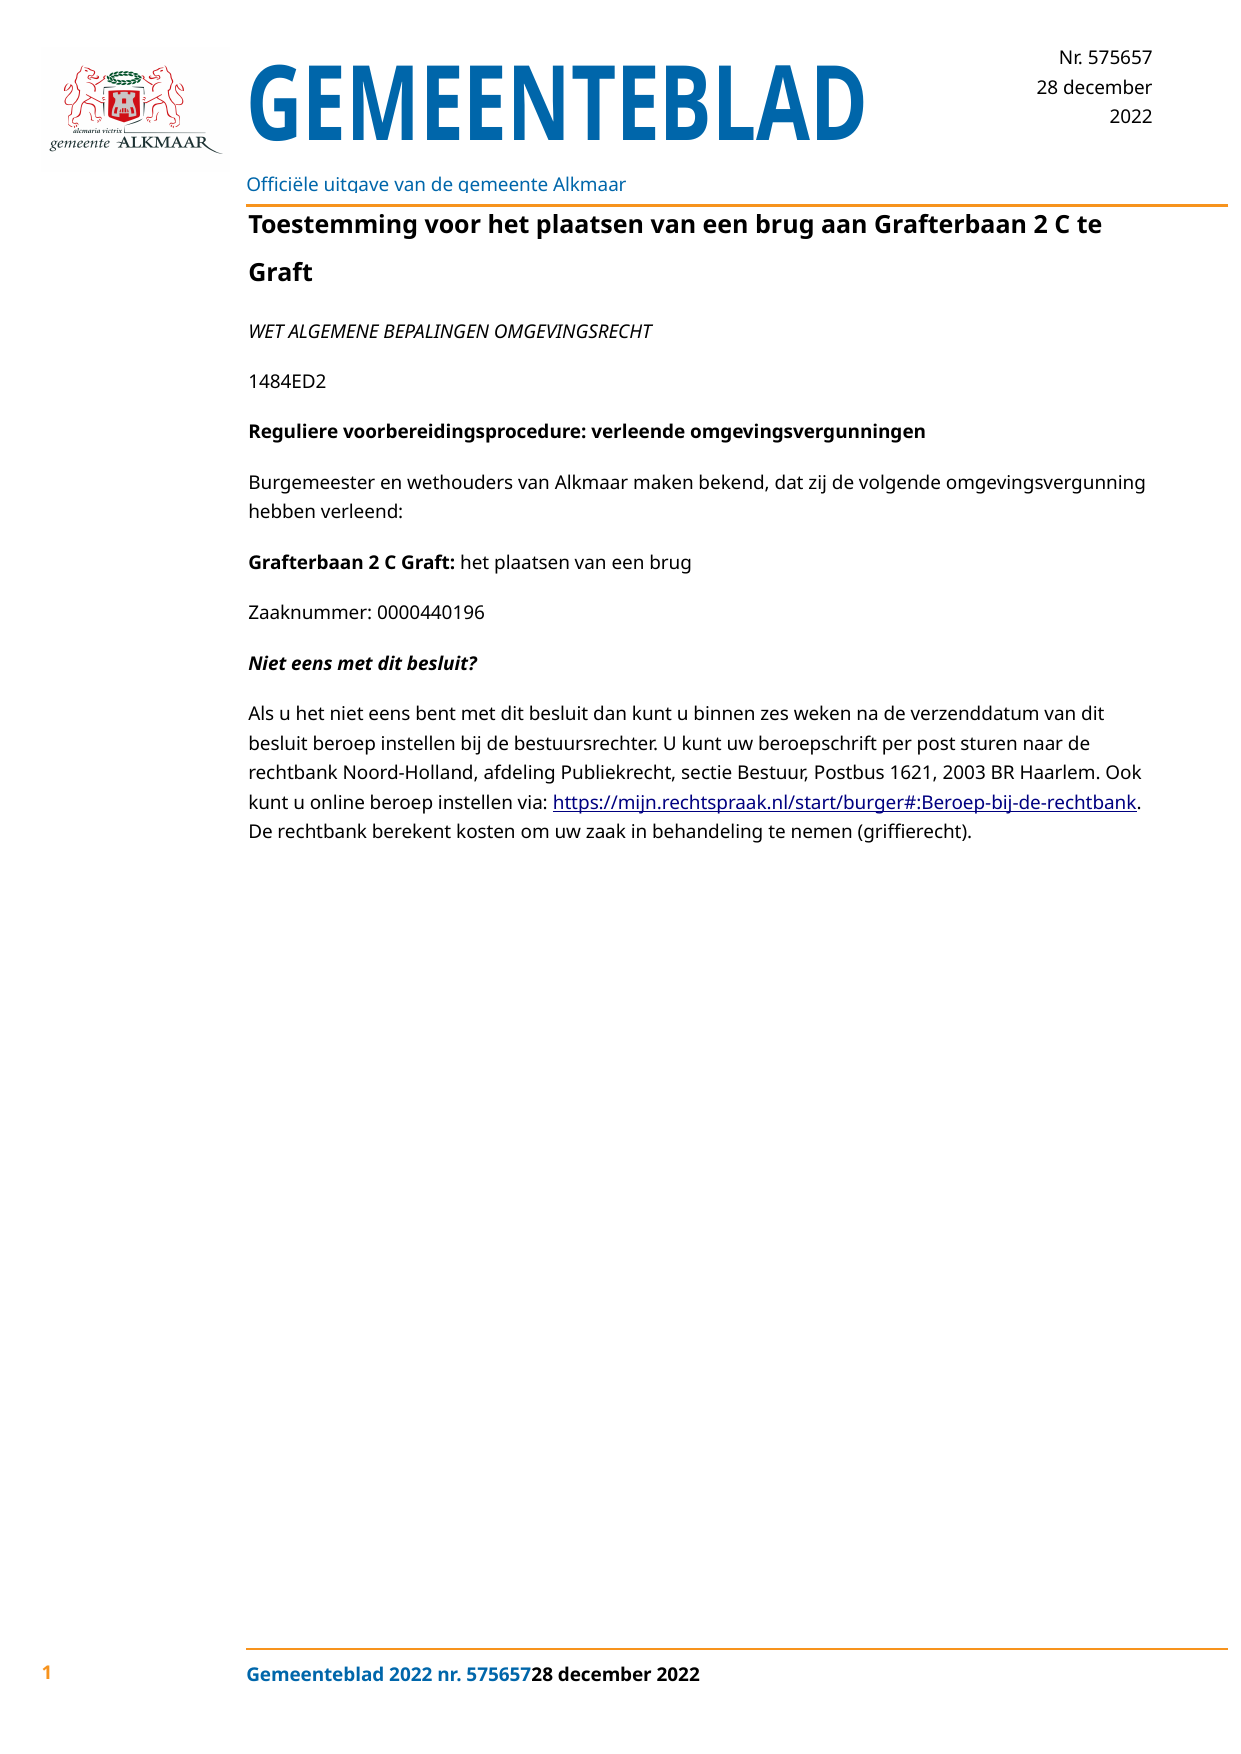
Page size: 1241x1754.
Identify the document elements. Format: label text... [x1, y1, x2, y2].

text Zaaknummer: 0000440196 [248, 599, 1152, 625]
text 1484ED2 [248, 368, 1152, 394]
text Burgemeester en wethouders van Alkmaar maken bekend, dat zij de volgende omgevingsvergunning hebben verleend: [248, 469, 1152, 524]
text Reguliere voorbereidingsprocedure: verleende omgevingsvergunningen [248, 419, 1152, 444]
text Toestemming voor het plaatsen van een brug aan Grafterbaan 2 C te Graft [248, 207, 1152, 288]
text Als u het niet eens bent met dit besluit dan kunt u binnen zes weken na de verzenddatum van dit besluit beroep instellen bij de bestuursrechter. U kunt uw beroepschrift per post sturen naar de rechtbank Noord-Holland, afdeling Publiekrecht, sectie Bestuur, Postbus 1621, 2003 BR Haarlem. Ook kunt u online beroep instellen via: https://mijn.rechtspraak.nl/start/burger#:Beroep-bij-de-rechtbank. De rechtbank berekent kosten om uw zaak in behandeling te nemen (griffierecht). [248, 700, 1152, 844]
picture [41, 47, 231, 172]
text Niet eens met dit besluit? [248, 650, 1152, 676]
text Grafterbaan 2 C Graft: het plaatsen van een brug [248, 549, 1152, 575]
text WET ALGEMENE BEPALINGEN OMGEVINGSRECHT [248, 318, 1152, 344]
